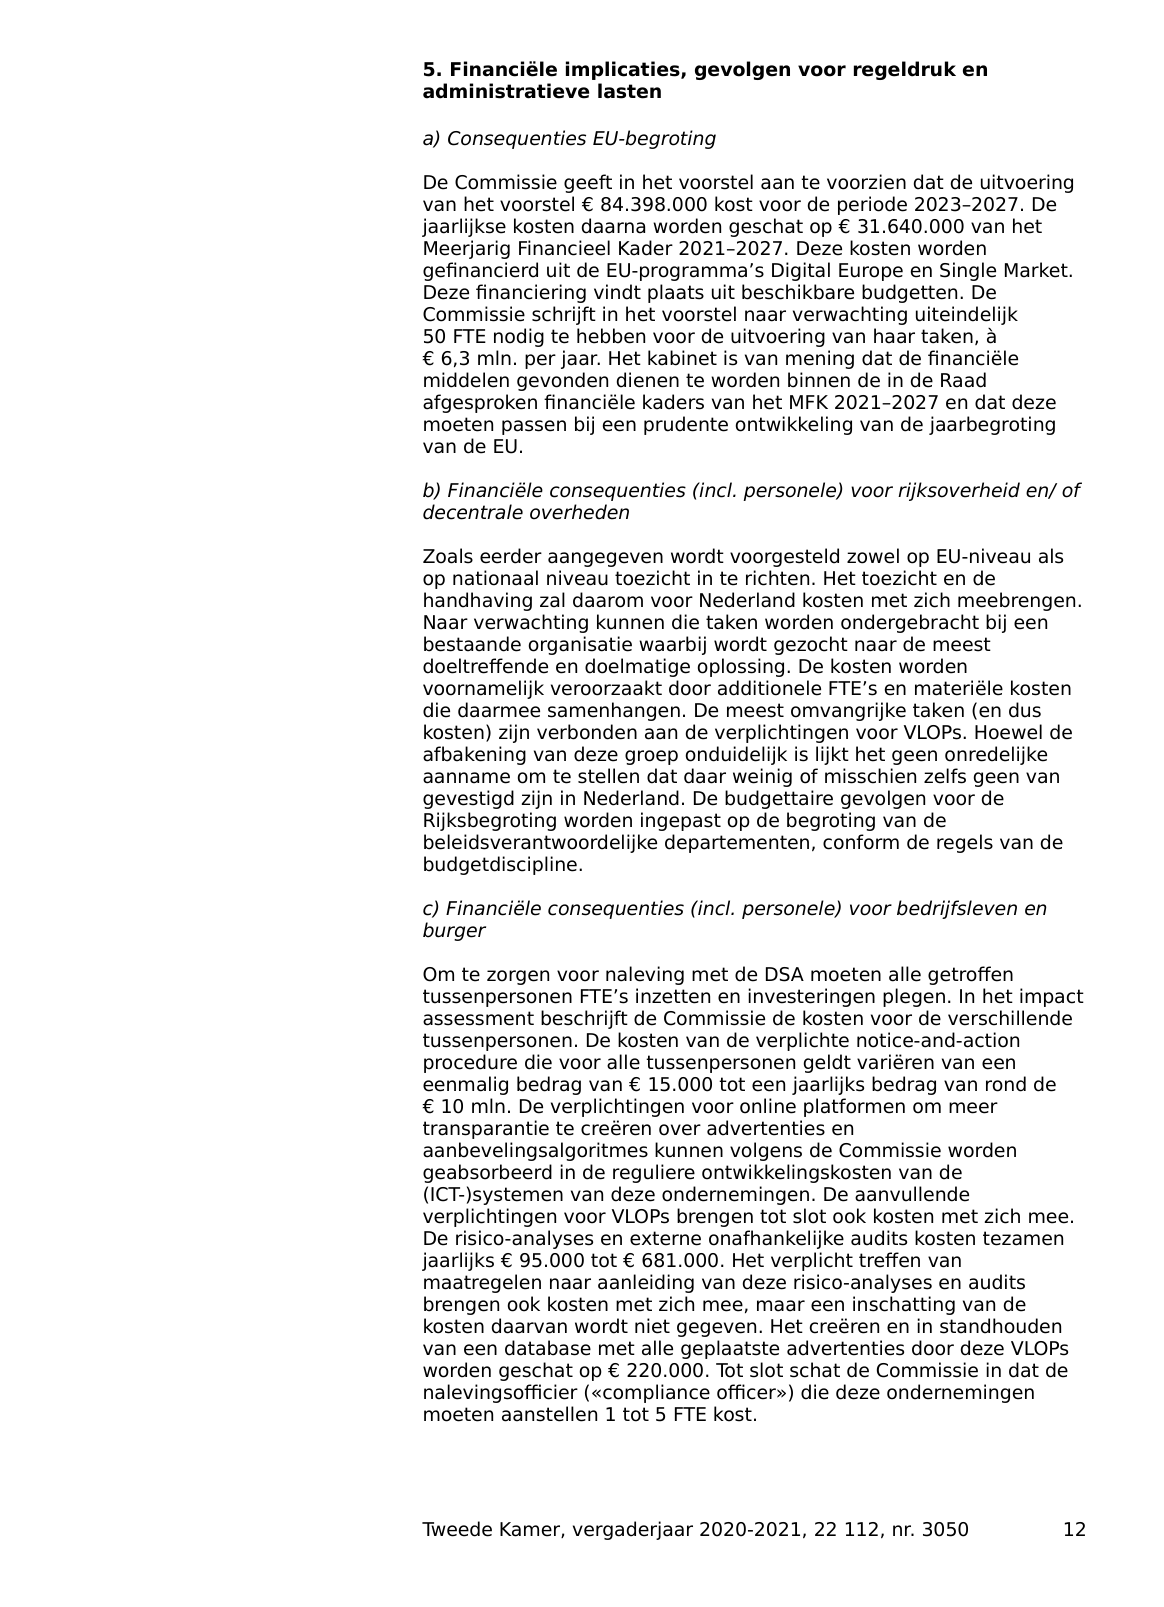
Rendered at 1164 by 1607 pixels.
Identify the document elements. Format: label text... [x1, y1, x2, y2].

subtitle b) Financiële consequenties (incl. personele) voor rijksoverheid en/ of decentrale overheden [422, 480, 1087, 524]
text De Commissie geeft in het voorstel aan te voorzien dat de uitvoering van het voorstel € 84.398.000 kost voor de periode 2023–2027. De jaarlijkse kosten daarna worden geschat op € 31.640.000 van het Meerjarig Financieel Kader 2021–2027. Deze kosten worden gefinancierd uit de EU-programma’s Digital Europe en Single Market. Deze financiering vindt plaats uit beschikbare budgetten. De Commissie schrijft in het voorstel naar verwachting uiteindelijk 50 FTE nodig te hebben voor de uitvoering van haar taken, à € 6,3 mln. per jaar. Het kabinet is van mening dat de financiële middelen gevonden dienen te worden binnen de in de Raad afgesproken financiële kaders van het MFK 2021–2027 en dat deze moeten passen bij een prudente ontwikkeling van de jaarbegroting van de EU. [422, 172, 1087, 458]
text Zoals eerder aangegeven wordt voorgesteld zowel op EU-niveau als op nationaal niveau toezicht in te richten. Het toezicht en de handhaving zal daarom voor Nederland kosten met zich meebrengen. Naar verwachting kunnen die taken worden ondergebracht bij een bestaande organisatie waarbij wordt gezocht naar de meest doeltreffende en doelmatige oplossing. De kosten worden voornamelijk veroorzaakt door additionele FTE’s en materiële kosten die daarmee samenhangen. De meest omvangrijke taken (en dus kosten) zijn verbonden aan de verplichtingen voor VLOPs. Hoewel de afbakening van deze groep onduidelijk is lijkt het geen onredelijke aanname om te stellen dat daar weinig of misschien zelfs geen van gevestigd zijn in Nederland. De budgettaire gevolgen voor de Rijksbegroting worden ingepast op de begroting van de beleidsverantwoordelijke departementen, conform de regels van de budgetdiscipline. [422, 546, 1087, 876]
subtitle a) Consequenties EU-begroting [422, 128, 1087, 150]
subtitle c) Financiële consequenties (incl. personele) voor bedrijfsleven en burger [422, 898, 1087, 942]
text Om te zorgen voor naleving met de DSA moeten alle getroffen tussenpersonen FTE’s inzetten en investeringen plegen. In het impact assessment beschrijft de Commissie de kosten voor de verschillende tussenpersonen. De kosten van de verplichte notice-and-action procedure die voor alle tussenpersonen geldt variëren van een eenmalig bedrag van € 15.000 tot een jaarlijks bedrag van rond de € 10 mln. De verplichtingen voor online platformen om meer transparantie te creëren over advertenties en aanbevelingsalgoritmes kunnen volgens de Commissie worden geabsorbeerd in de reguliere ontwikkelingskosten van de (ICT-)systemen van deze ondernemingen. De aanvullende verplichtingen voor VLOPs brengen tot slot ook kosten met zich mee. De risico-analyses en externe onafhankelijke audits kosten tezamen jaarlijks € 95.000 tot € 681.000. Het verplicht treffen van maatregelen naar aanleiding van deze risico-analyses en audits brengen ook kosten met zich mee, maar een inschatting van de kosten daarvan wordt niet gegeven. Het creëren en in standhouden van een database met alle geplaatste advertenties door deze VLOPs worden geschat op € 220.000. Tot slot schat de Commissie in dat de nalevingsofficier («compliance officer») die deze ondernemingen moeten aanstellen 1 tot 5 FTE kost. [422, 964, 1087, 1426]
subtitle 5. Financiële implicaties, gevolgen voor regeldruk en administratieve lasten [422, 59, 1087, 103]
